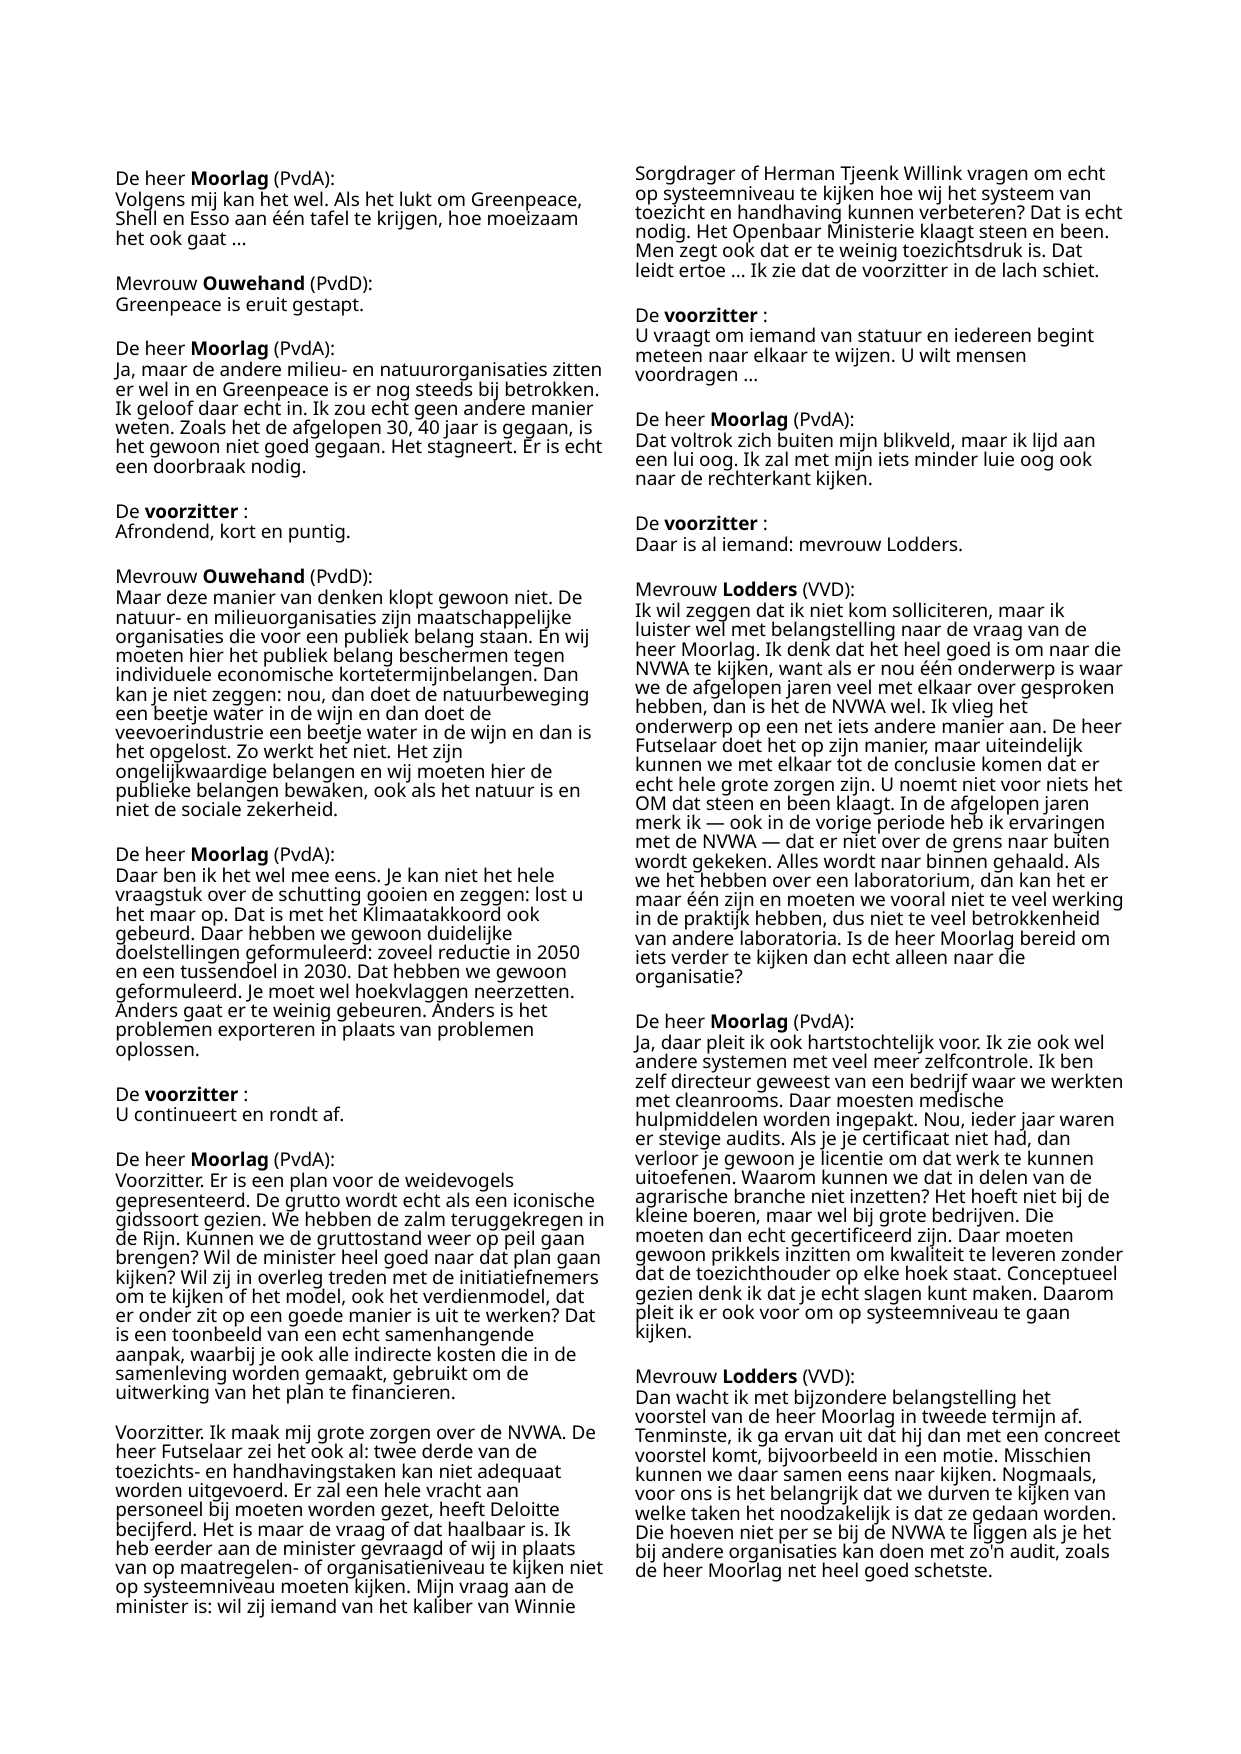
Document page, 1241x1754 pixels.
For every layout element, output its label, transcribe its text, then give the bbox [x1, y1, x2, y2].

text De heer Moorlag (PvdA): [115, 1147, 605, 1172]
text Afrondend, kort en puntig. [115, 523, 605, 543]
text Voorzitter. Ik maak mij grote zorgen over de NVWA. De heer Futselaar zei het ook al: twee derde van de toezichts- en handhavingstaken kan niet adequaat worden uitgevoerd. Er zal een hele vracht aan personeel bij moeten worden gezet, heeft Deloitte becijferd. Het is maar de vraag of dat haalbaar is. Ik heb eerder aan de minister gevraagd of wij in plaats van op maatregelen- of organisatieniveau te kijken niet op systeemniveau moeten kijken. Mijn vraag aan de minister is: wil zij iemand van het kaliber van Winnie [115, 1424, 605, 1617]
text Mevrouw Lodders (VVD): [635, 1363, 1125, 1389]
text Daar ben ik het wel mee eens. Je kan niet het hele vraagstuk over de schutting gooien en zeggen: lost u het maar op. Dat is met het Klimaatakkoord ook gebeurd. Daar hebben we gewoon duidelijke doelstellingen geformuleerd: zoveel reductie in 2050 en een tussendoel in 2030. Dat hebben we gewoon geformuleerd. Je moet wel hoekvlaggen neerzetten. Anders gaat er te weinig gebeuren. Anders is het problemen exporteren in plaats van problemen oplossen. [115, 867, 605, 1060]
text De voorzitter : [115, 498, 605, 523]
text Ja, daar pleit ik ook hartstochtelijk voor. Ik zie ook wel andere systemen met veel meer zelfcontrole. Ik ben zelf directeur geweest van een bedrijf waar we werkten met cleanrooms. Daar moesten medische hulpmiddelen worden ingepakt. Nou, ieder jaar waren er stevige audits. Als je je certificaat niet had, dan verloor je gewoon je licentie om dat werk te kunnen uitoefenen. Waarom kunnen we dat in delen van de agrarische branche niet inzetten? Het hoeft niet bij de kleine boeren, maar wel bij grote bedrijven. Die moeten dan echt gecertificeerd zijn. Daar moeten gewoon prikkels inzitten om kwaliteit te leveren zonder dat de toezichthouder op elke hoek staat. Conceptueel gezien denk ik dat je echt slagen kunt maken. Daarom pleit ik er ook voor om op systeemniveau te gaan kijken. [635, 1034, 1125, 1342]
text U vraagt om iemand van statuur en iedereen begint meteen naar elkaar te wijzen. U wilt mensen voordragen … [635, 327, 1125, 385]
text Dat voltrok zich buiten mijn blikveld, maar ik lijd aan een lui oog. Ik zal met mijn iets minder luie oog ook naar de rechterkant kijken. [635, 432, 1125, 490]
text Sorgdrager of Herman Tjeenk Willink vragen om echt op systeemniveau te kijken hoe wij het systeem van toezicht en handhaving kunnen verbeteren? Dat is echt nodig. Het Openbaar Ministerie klaagt steen en been. Men zegt ook dat er te weinig toezichtsdruk is. Dat leidt ertoe … Ik zie dat de voorzitter in de lach schiet. [635, 165, 1125, 281]
text Ja, maar de andere milieu- en natuurorganisaties zitten er wel in en Greenpeace is er nog steeds bij betrokken. Ik geloof daar echt in. Ik zou echt geen andere manier weten. Zoals het de afgelopen 30, 40 jaar is gegaan, is het gewoon niet goed gegaan. Het stagneert. Er is echt een doorbraak nodig. [115, 361, 605, 477]
text De heer Moorlag (PvdA): [115, 165, 605, 191]
text De heer Moorlag (PvdA): [115, 841, 605, 867]
text Dan wacht ik met bijzondere belangstelling het voorstel van de heer Moorlag in tweede termijn af. Tenminste, ik ga ervan uit dat hij dan met een concreet voorstel komt, bijvoorbeeld in een motie. Misschien kunnen we daar samen eens naar kijken. Nogmaals, voor ons is het belangrijk dat we durven te kijken van welke taken het noodzakelijk is dat ze gedaan worden. Die hoeven niet per se bij de NVWA te liggen als je het bij andere organisaties kan doen met zo'n audit, zoals de heer Moorlag net heel goed schetste. [635, 1389, 1125, 1582]
text Greenpeace is eruit gestapt. [115, 296, 605, 315]
text Ik wil zeggen dat ik niet kom solliciteren, maar ik luister wel met belangstelling naar de vraag van de heer Moorlag. Ik denk dat het heel goed is om naar die NVWA te kijken, want als er nou één onderwerp is waar we de afgelopen jaren veel met elkaar over gesproken hebben, dan is het de NVWA wel. Ik vlieg het onderwerp op een net iets andere manier aan. De heer Futselaar doet het op zijn manier, maar uiteindelijk kunnen we met elkaar tot de conclusie komen dat er echt hele grote zorgen zijn. U noemt niet voor niets het OM dat steen en been klaagt. In de afgelopen jaren merk ik — ook in de vorige periode heb ik ervaringen met de NVWA — dat er niet over de grens naar buiten wordt gekeken. Alles wordt naar binnen gehaald. Als we het hebben over een laboratorium, dan kan het er maar één zijn en moeten we vooral niet te veel werking in de praktijk hebben, dus niet te veel betrokkenheid van andere laboratoria. Is de heer Moorlag bereid om iets verder te kijken dan echt alleen naar die organisatie? [635, 602, 1125, 987]
text De heer Moorlag (PvdA): [635, 406, 1125, 432]
text De voorzitter : [635, 302, 1125, 327]
text Voorzitter. Er is een plan voor de weidevogels gepresenteerd. De grutto wordt echt als een iconische gidssoort gezien. We hebben de zalm teruggekregen in de Rijn. Kunnen we de gruttostand weer op peil gaan brengen? Wil de minister heel goed naar dat plan gaan kijken? Wil zij in overleg treden met de initiatiefnemers om te kijken of het model, ook het verdienmodel, dat er onder zit op een goede manier is uit te werken? Dat is een toonbeeld van een echt samenhangende aanpak, waarbij je ook alle indirecte kosten die in de samenleving worden gemaakt, gebruikt om de uitwerking van het plan te financieren. [115, 1172, 605, 1403]
text De voorzitter : [635, 511, 1125, 536]
text De heer Moorlag (PvdA): [115, 336, 605, 361]
text De voorzitter : [115, 1081, 605, 1106]
text Volgens mij kan het wel. Als het lukt om Greenpeace, Shell en Esso aan één tafel te krijgen, hoe moeizaam het ook gaat ... [115, 191, 605, 249]
text Mevrouw Ouwehand (PvdD): [115, 270, 605, 296]
text De heer Moorlag (PvdA): [635, 1008, 1125, 1034]
text Mevrouw Ouwehand (PvdD): [115, 564, 605, 589]
text Mevrouw Lodders (VVD): [635, 576, 1125, 602]
text Daar is al iemand: mevrouw Lodders. [635, 536, 1125, 556]
text U continueert en rondt af. [115, 1106, 605, 1126]
text Maar deze manier van denken klopt gewoon niet. De natuur- en milieuorganisaties zijn maatschappelijke organisaties die voor een publiek belang staan. En wij moeten hier het publiek belang beschermen tegen individuele economische kortetermijnbelangen. Dan kan je niet zeggen: nou, dan doet de natuurbeweging een beetje water in de wijn en dan doet de veevoerindustrie een beetje water in de wijn en dan is het opgelost. Zo werkt het niet. Het zijn ongelijkwaardige belangen en wij moeten hier de publieke belangen bewaken, ook als het natuur is en niet de sociale zekerheid. [115, 589, 605, 821]
